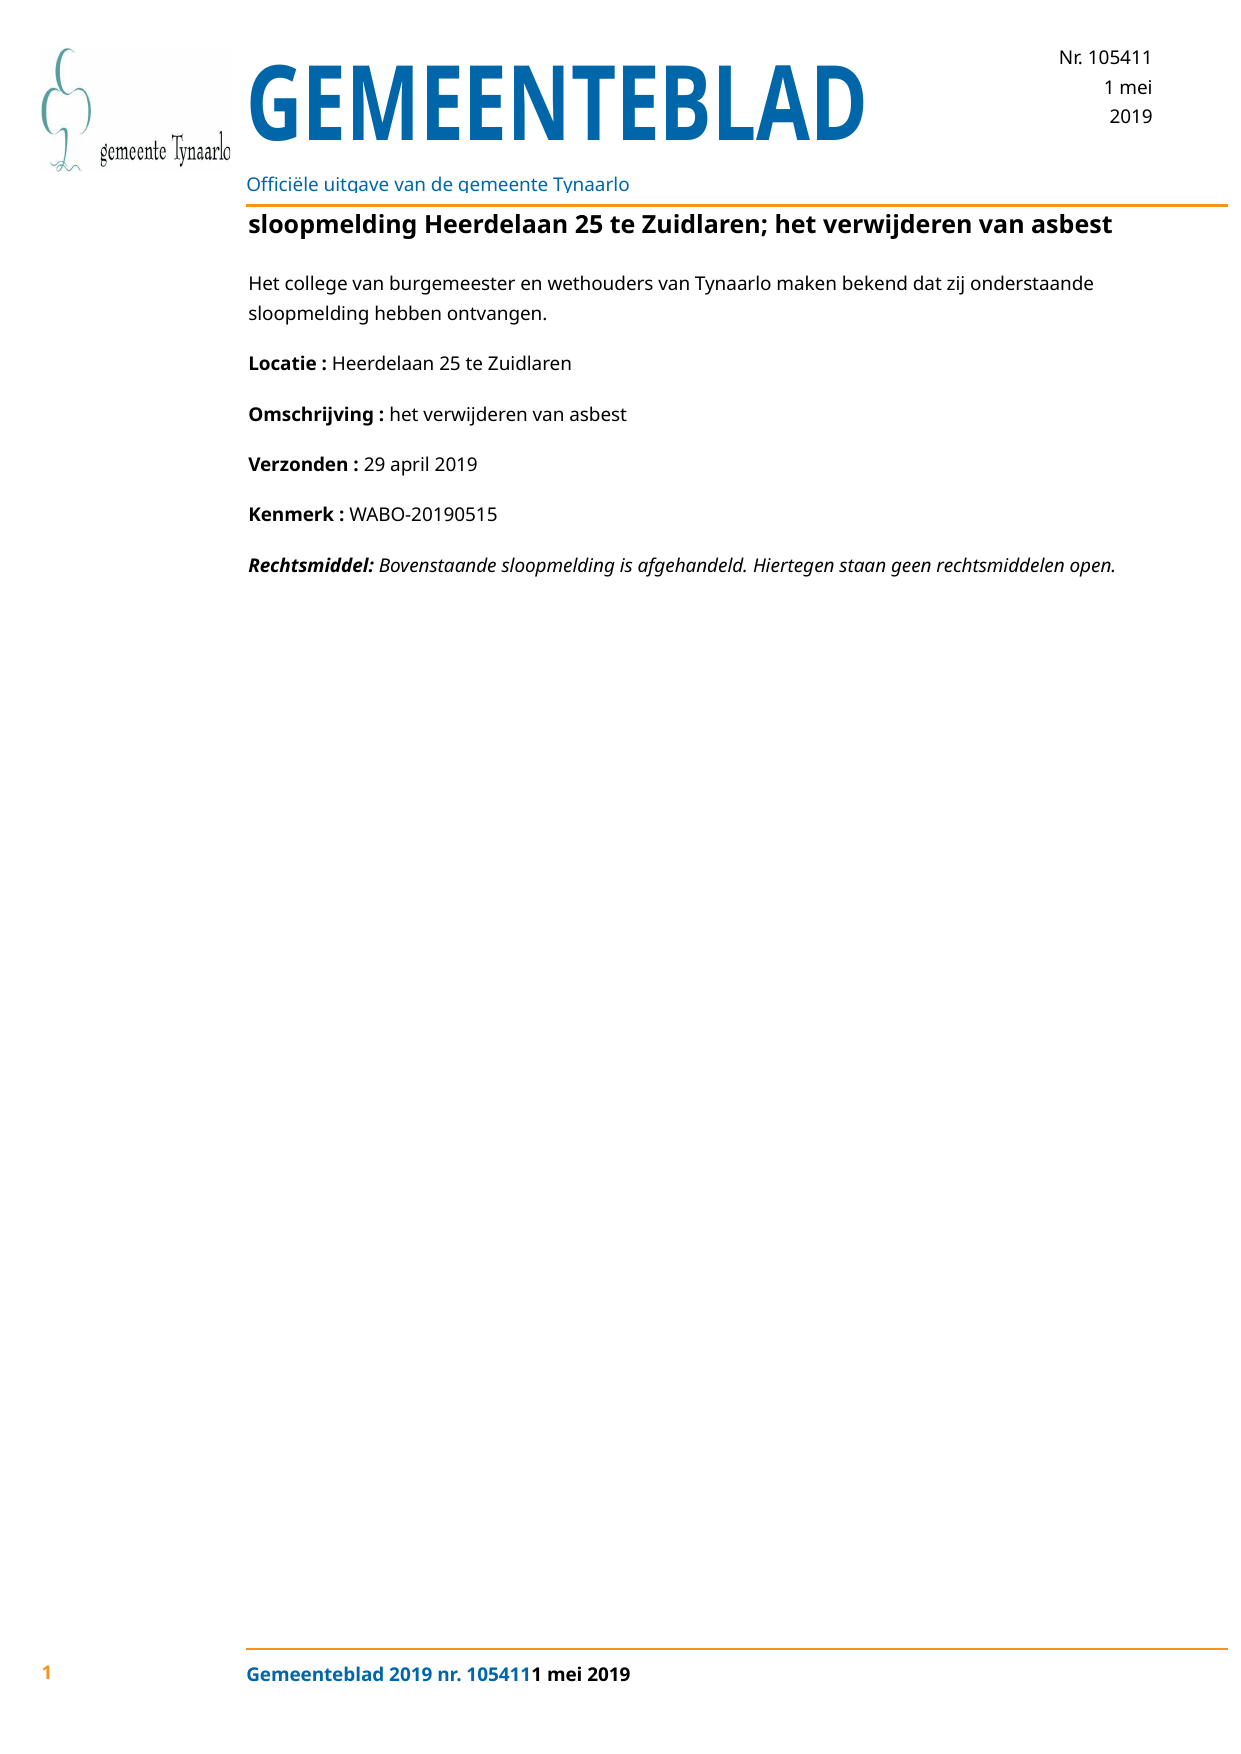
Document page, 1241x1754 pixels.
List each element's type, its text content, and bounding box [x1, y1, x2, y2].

text Kenmerk : WABO-20190515 [248, 502, 1152, 527]
text Locatie : Heerdelaan 25 te Zuidlaren [248, 350, 1152, 376]
text sloopmelding Heerdelaan 25 te Zuidlaren; het verwijderen van asbest [248, 207, 1152, 241]
text Het college van burgemeester en wethouders van Tynaarlo maken bekend dat zij onderstaande sloopmelding hebben ontvangen. [248, 270, 1152, 326]
text Verzonden : 29 april 2019 [248, 451, 1152, 477]
picture [41, 47, 231, 172]
text Omschrijving : het verwijderen van asbest [248, 401, 1152, 426]
text Rechtsmiddel: Bovenstaande sloopmelding is afgehandeld. Hiertegen staan geen rechtsmiddelen open. [248, 552, 1152, 578]
